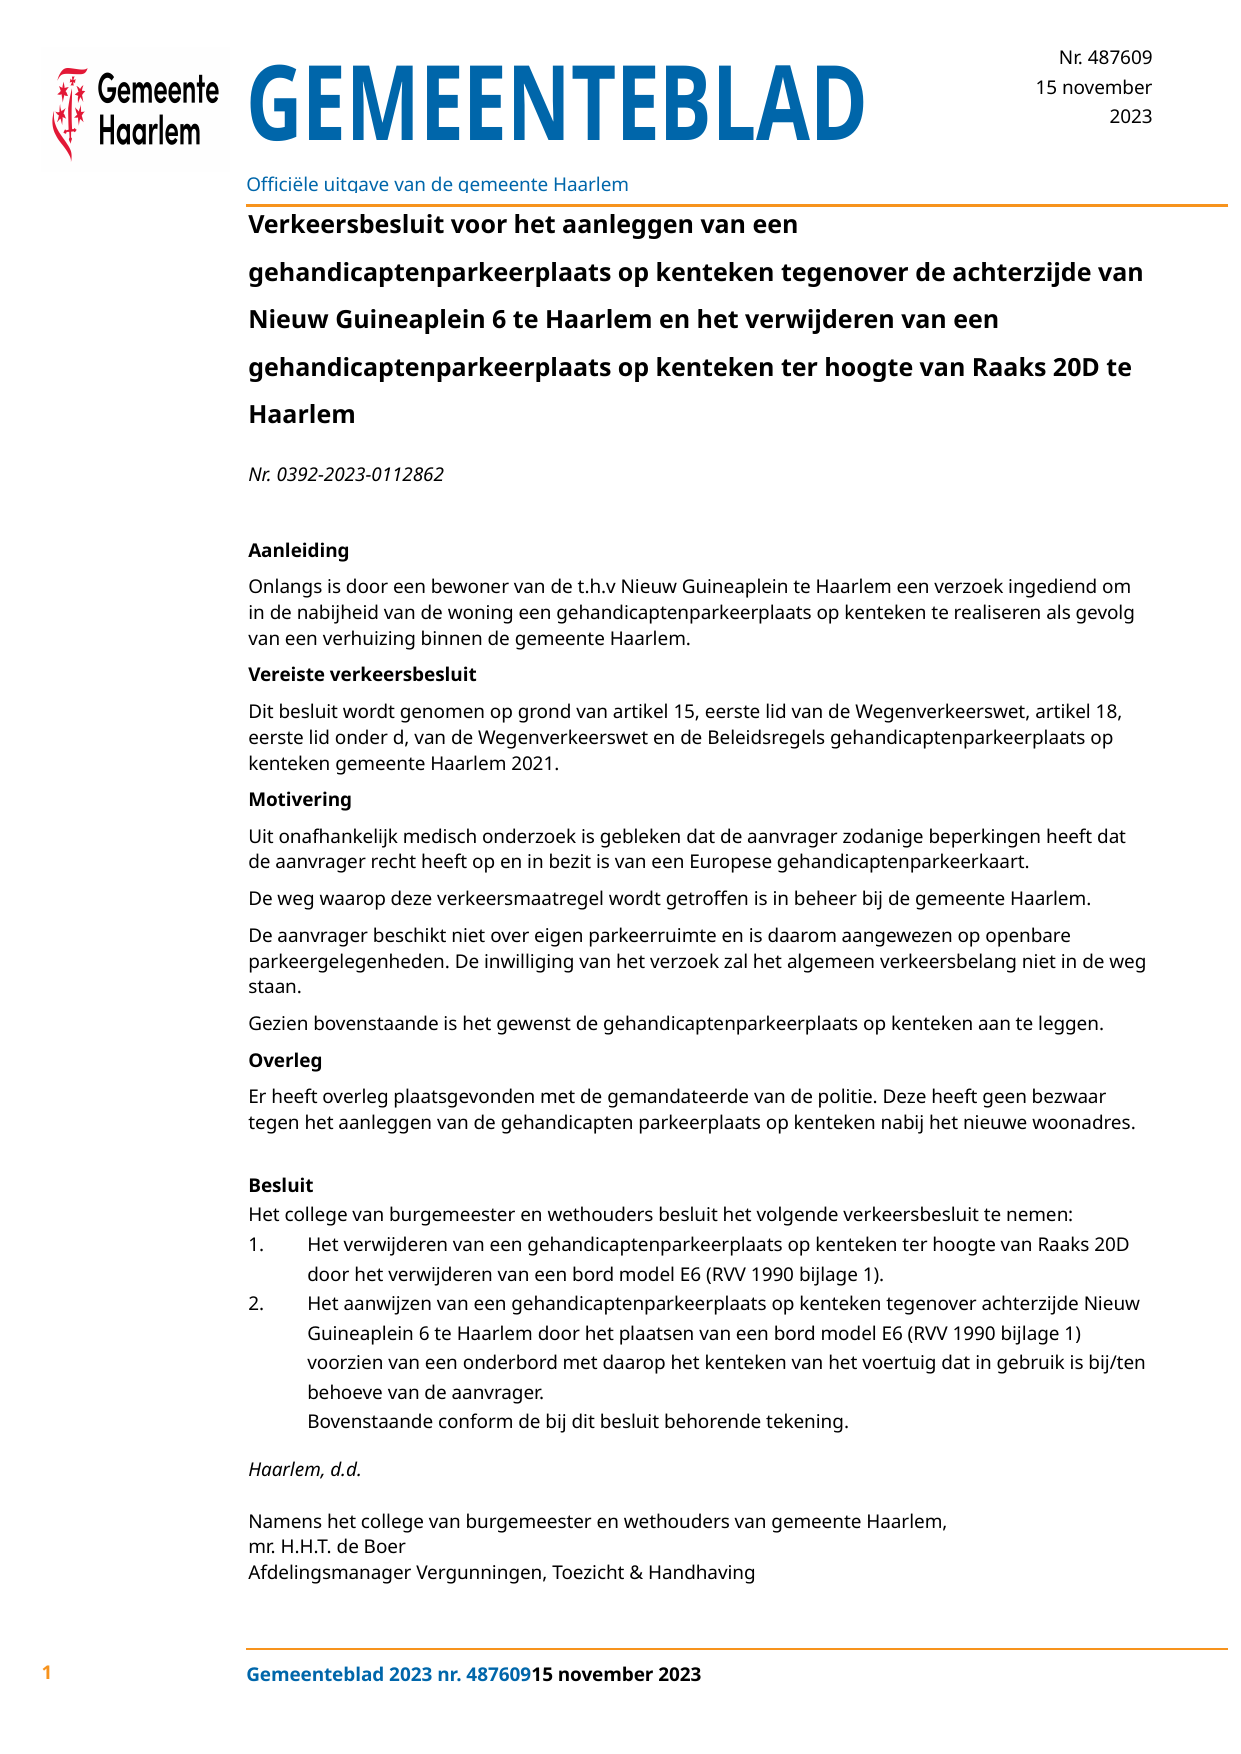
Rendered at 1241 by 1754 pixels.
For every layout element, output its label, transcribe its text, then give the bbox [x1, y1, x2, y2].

text De aanvrager beschikt niet over eigen parkeerruimte en is daarom aangewezen op openbare parkeergelegenheden. De inwilliging van het verzoek zal het algemeen verkeersbelang niet in de weg staan. [248, 922, 1152, 999]
text Dit besluit wordt genomen op grond van artikel 15, eerste lid van de Wegenverkeerswet, artikel 18, eerste lid onder d, van de Wegenverkeerswet en de Beleidsregels gehandicaptenparkeerplaats op kenteken gemeente Haarlem 2021. [248, 698, 1152, 775]
text Verkeersbesluit voor het aanleggen van een gehandicaptenparkeerplaats op kenteken tegenover de achterzijde van Nieuw Guineaplein 6 te Haarlem en het verwijderen van een gehandicaptenparkeerplaats op kenteken ter hoogte van Raaks 20D te Haarlem [248, 207, 1152, 431]
list Het verwijderen van een gehandicaptenparkeerplaats op kenteken ter hoogte van Raaks 20D door het verwijderen van een bord model E6 (RVV 1990 bijlage 1). [248, 1231, 1152, 1286]
text De weg waarop deze verkeersmaatregel wordt getroffen is in beheer bij de gemeente Haarlem. [248, 885, 1152, 911]
text Aanleiding [248, 537, 1152, 562]
text Uit onafhankelijk medisch onderzoek is gebleken dat de aanvrager zodanige beperkingen heeft dat de aanvrager recht heeft op en in bezit is van een Europese gehandicaptenparkeerkaart. [248, 823, 1152, 874]
text Overleg [248, 1047, 1152, 1073]
text Er heeft overleg plaatsgevonden met de gemandateerde van de politie. Deze heeft geen bezwaar tegen het aanleggen van de gehandicapten parkeerplaats op kenteken nabij het nieuwe woonadres. [248, 1083, 1152, 1135]
text Vereiste verkeersbesluit [248, 662, 1152, 687]
text mr. H.H.T. de Boer [248, 1534, 1152, 1559]
text Nr. 0392-2023-0112862 [248, 461, 1152, 486]
text Gezien bovenstaande is het gewenst de gehandicaptenparkeerplaats op kenteken aan te leggen. [248, 1010, 1152, 1036]
text Het college van burgemeester en wethouders besluit het volgende verkeersbesluit te nemen: [248, 1202, 1152, 1227]
list Bovenstaande conform de bij dit besluit behorende tekening. [248, 1409, 1152, 1434]
picture [41, 47, 231, 172]
text Besluit [248, 1172, 1152, 1198]
text Haarlem, d.d. [248, 1456, 1152, 1482]
text Afdelingsmanager Vergunningen, Toezicht & Handhaving [248, 1559, 1152, 1585]
list Het aanwijzen van een gehandicaptenparkeerplaats op kenteken tegenover achterzijde Nieuw Guineaplein 6 te Haarlem door het plaatsen van een bord model E6 (RVV 1990 bijlage 1) voorzien van een onderbord met daarop het kenteken van het voertuig dat in gebruik is bij/ten behoeve van de aanvrager. [248, 1290, 1152, 1405]
text Namens het college van burgemeester en wethouders van gemeente Haarlem, [248, 1508, 1152, 1534]
text Onlangs is door een bewoner van de t.h.v Nieuw Guineaplein te Haarlem een verzoek ingediend om in de nabijheid van de woning een gehandicaptenparkeerplaats op kenteken te realiseren als gevolg van een verhuizing binnen de gemeente Haarlem. [248, 573, 1152, 651]
text Motivering [248, 786, 1152, 812]
